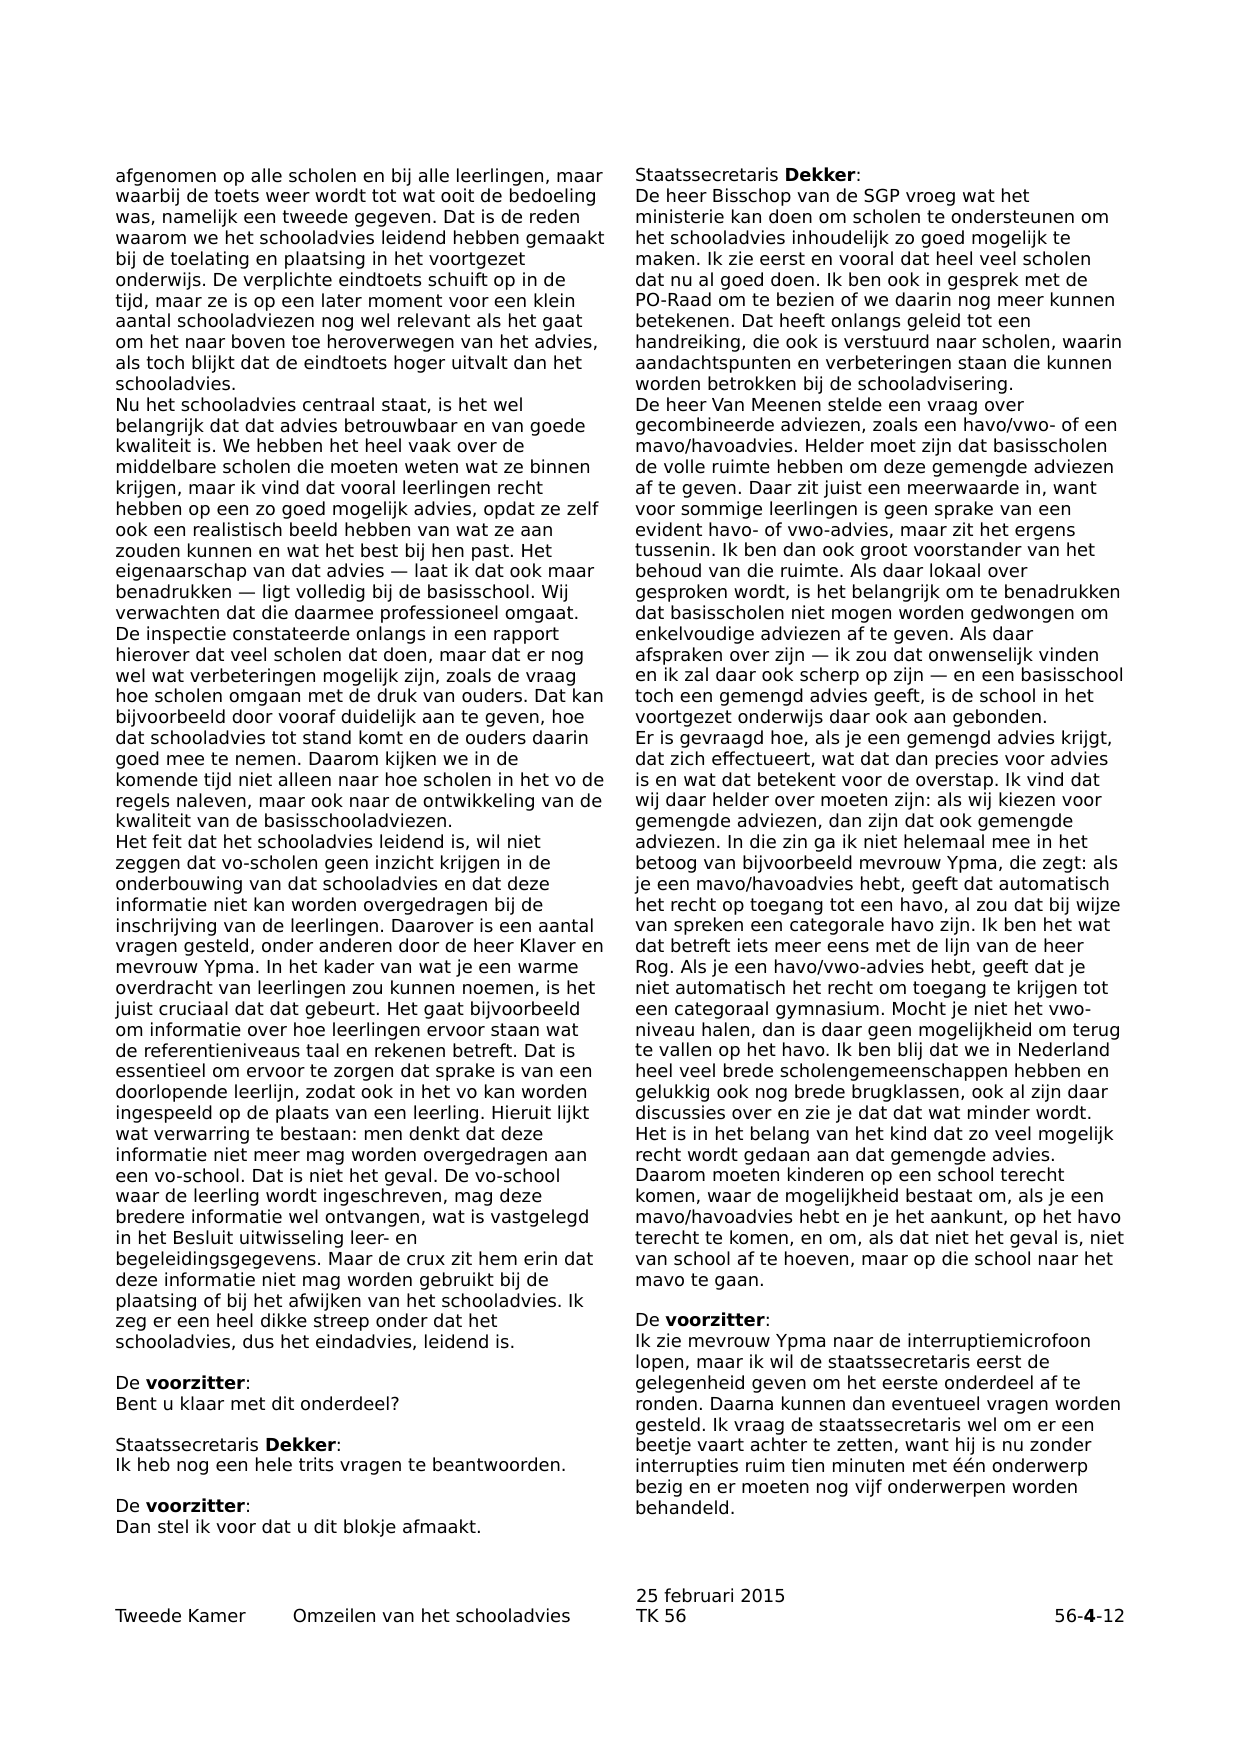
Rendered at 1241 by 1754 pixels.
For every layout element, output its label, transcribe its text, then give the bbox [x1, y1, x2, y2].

text De heer Bisschop van de SGP vroeg wat het ministerie kan doen om scholen te ondersteunen om het schooladvies inhoudelijk zo goed mogelijk te maken. Ik zie eerst en vooral dat heel veel scholen dat nu al goed doen. Ik ben ook in gesprek met de PO-Raad om te bezien of we daarin nog meer kunnen betekenen. Dat heeft onlangs geleid tot een handreiking, die ook is verstuurd naar scholen, waarin aandachtspunten en verbeteringen staan die kunnen worden betrokken bij de schooladvisering. [635, 186, 1125, 394]
text Ik zie mevrouw Ypma naar de interruptiemicrofoon lopen, maar ik wil de staatssecretaris eerst de gelegenheid geven om het eerste onderdeel af te ronden. Daarna kunnen dan eventueel vragen worden gesteld. Ik vraag de staatssecretaris wel om er een beetje vaart achter te zetten, want hij is nu zonder interrupties ruim tien minuten met één onderwerp bezig en er moeten nog vijf onderwerpen worden behandeld. [635, 1331, 1125, 1518]
text Nu het schooladvies centraal staat, is het wel belangrijk dat dat advies betrouwbaar en van goede kwaliteit is. We hebben het heel vaak over de middelbare scholen die moeten weten wat ze binnen krijgen, maar ik vind dat vooral leerlingen recht hebben op een zo goed mogelijk advies, opdat ze zelf ook een realistisch beeld hebben van wat ze aan zouden kunnen en wat het best bij hen past. Het eigenaarschap van dat advies — laat ik dat ook maar benadrukken — ligt volledig bij de basisschool. Wij verwachten dat die daarmee professioneel omgaat. De inspectie constateerde onlangs in een rapport hierover dat veel scholen dat doen, maar dat er nog wel wat verbeteringen mogelijk zijn, zoals de vraag hoe scholen omgaan met de druk van ouders. Dat kan bijvoorbeeld door vooraf duidelijk aan te geven, hoe dat schooladvies tot stand komt en de ouders daarin goed mee te nemen. Daarom kijken we in de komende tijd niet alleen naar hoe scholen in het vo de regels naleven, maar ook naar de ontwikkeling van de kwaliteit van de basisschooladviezen. [115, 394, 605, 832]
text Dan stel ik voor dat u dit blokje afmaakt. [115, 1517, 605, 1537]
text Bent u klaar met dit onderdeel? [115, 1393, 605, 1414]
text afgenomen op alle scholen en bij alle leerlingen, maar waarbij de toets weer wordt tot wat ooit de bedoeling was, namelijk een tweede gegeven. Dat is de reden waarom we het schooladvies leidend hebben gemaakt bij de toelating en plaatsing in het voortgezet onderwijs. De verplichte eindtoets schuift op in de tijd, maar ze is op een later moment voor een klein aantal schooladviezen nog wel relevant als het gaat om het naar boven toe heroverwegen van het advies, als toch blijkt dat de eindtoets hoger uitvalt dan het schooladvies. [115, 165, 605, 394]
text Er is gevraagd hoe, als je een gemengd advies krijgt, dat zich effectueert, wat dat dan precies voor advies is en wat dat betekent voor de overstap. Ik vind dat wij daar helder over moeten zijn: als wij kiezen voor gemengde adviezen, dan zijn dat ook gemengde adviezen. In die zin ga ik niet helemaal mee in het betoog van bijvoorbeeld mevrouw Ypma, die zegt: als je een mavo/havoadvies hebt, geeft dat automatisch het recht op toegang tot een havo, al zou dat bij wijze van spreken een categorale havo zijn. Ik ben het wat dat betreft iets meer eens met de lijn van de heer Rog. Als je een havo/vwo-advies hebt, geeft dat je niet automatisch het recht om toegang te krijgen tot een categoraal gymnasium. Mocht je niet het vwo-niveau halen, dan is daar geen mogelijkheid om terug te vallen op het havo. Ik ben blij dat we in Nederland heel veel brede scholengemeenschappen hebben en gelukkig ook nog brede brugklassen, ook al zijn daar discussies over en zie je dat dat wat minder wordt. Het is in het belang van het kind dat zo veel mogelijk recht wordt gedaan aan dat gemengde advies. Daarom moeten kinderen op een school terecht komen, waar de mogelijkheid bestaat om, als je een mavo/havoadvies hebt en je het aankunt, op het havo terecht te komen, en om, als dat niet het geval is, niet van school af te hoeven, maar op die school naar het mavo te gaan. [635, 728, 1125, 1290]
text Staatssecretaris Dekker: [635, 165, 1125, 186]
text De voorzitter: [115, 1373, 605, 1393]
text Het feit dat het schooladvies leidend is, wil niet zeggen dat vo-scholen geen inzicht krijgen in de onderbouwing van dat schooladvies en dat deze informatie niet kan worden overgedragen bij de inschrijving van de leerlingen. Daarover is een aantal vragen gesteld, onder anderen door de heer Klaver en mevrouw Ypma. In het kader van wat je een warme overdracht van leerlingen zou kunnen noemen, is het juist cruciaal dat dat gebeurt. Het gaat bijvoorbeeld om informatie over hoe leerlingen ervoor staan wat de referentieniveaus taal en rekenen betreft. Dat is essentieel om ervoor te zorgen dat sprake is van een doorlopende leerlijn, zodat ook in het vo kan worden ingespeeld op de plaats van een leerling. Hieruit lijkt wat verwarring te bestaan: men denkt dat deze informatie niet meer mag worden overgedragen aan een vo-school. Dat is niet het geval. De vo-school waar de leerling wordt ingeschreven, mag deze bredere informatie wel ontvangen, wat is vastgelegd in het Besluit uitwisseling leer- en begeleidingsgegevens. Maar de crux zit hem erin dat deze informatie niet mag worden gebruikt bij de plaatsing of bij het afwijken van het schooladvies. Ik zeg er een heel dikke streep onder dat het schooladvies, dus het eindadvies, leidend is. [115, 832, 605, 1353]
text Staatssecretaris Dekker: [115, 1434, 605, 1455]
text De heer Van Meenen stelde een vraag over gecombineerde adviezen, zoals een havo/vwo- of een mavo/havoadvies. Helder moet zijn dat basisscholen de volle ruimte hebben om deze gemengde adviezen af te geven. Daar zit juist een meerwaarde in, want voor sommige leerlingen is geen sprake van een evident havo- of vwo-advies, maar zit het ergens tussenin. Ik ben dan ook groot voorstander van het behoud van die ruimte. Als daar lokaal over gesproken wordt, is het belangrijk om te benadrukken dat basisscholen niet mogen worden gedwongen om enkelvoudige adviezen af te geven. Als daar afspraken over zijn — ik zou dat onwenselijk vinden en ik zal daar ook scherp op zijn — en een basisschool toch een gemengd advies geeft, is de school in het voortgezet onderwijs daar ook aan gebonden. [635, 394, 1125, 728]
text De voorzitter: [115, 1496, 605, 1517]
text De voorzitter: [635, 1310, 1125, 1331]
text Ik heb nog een hele trits vragen te beantwoorden. [115, 1455, 605, 1476]
